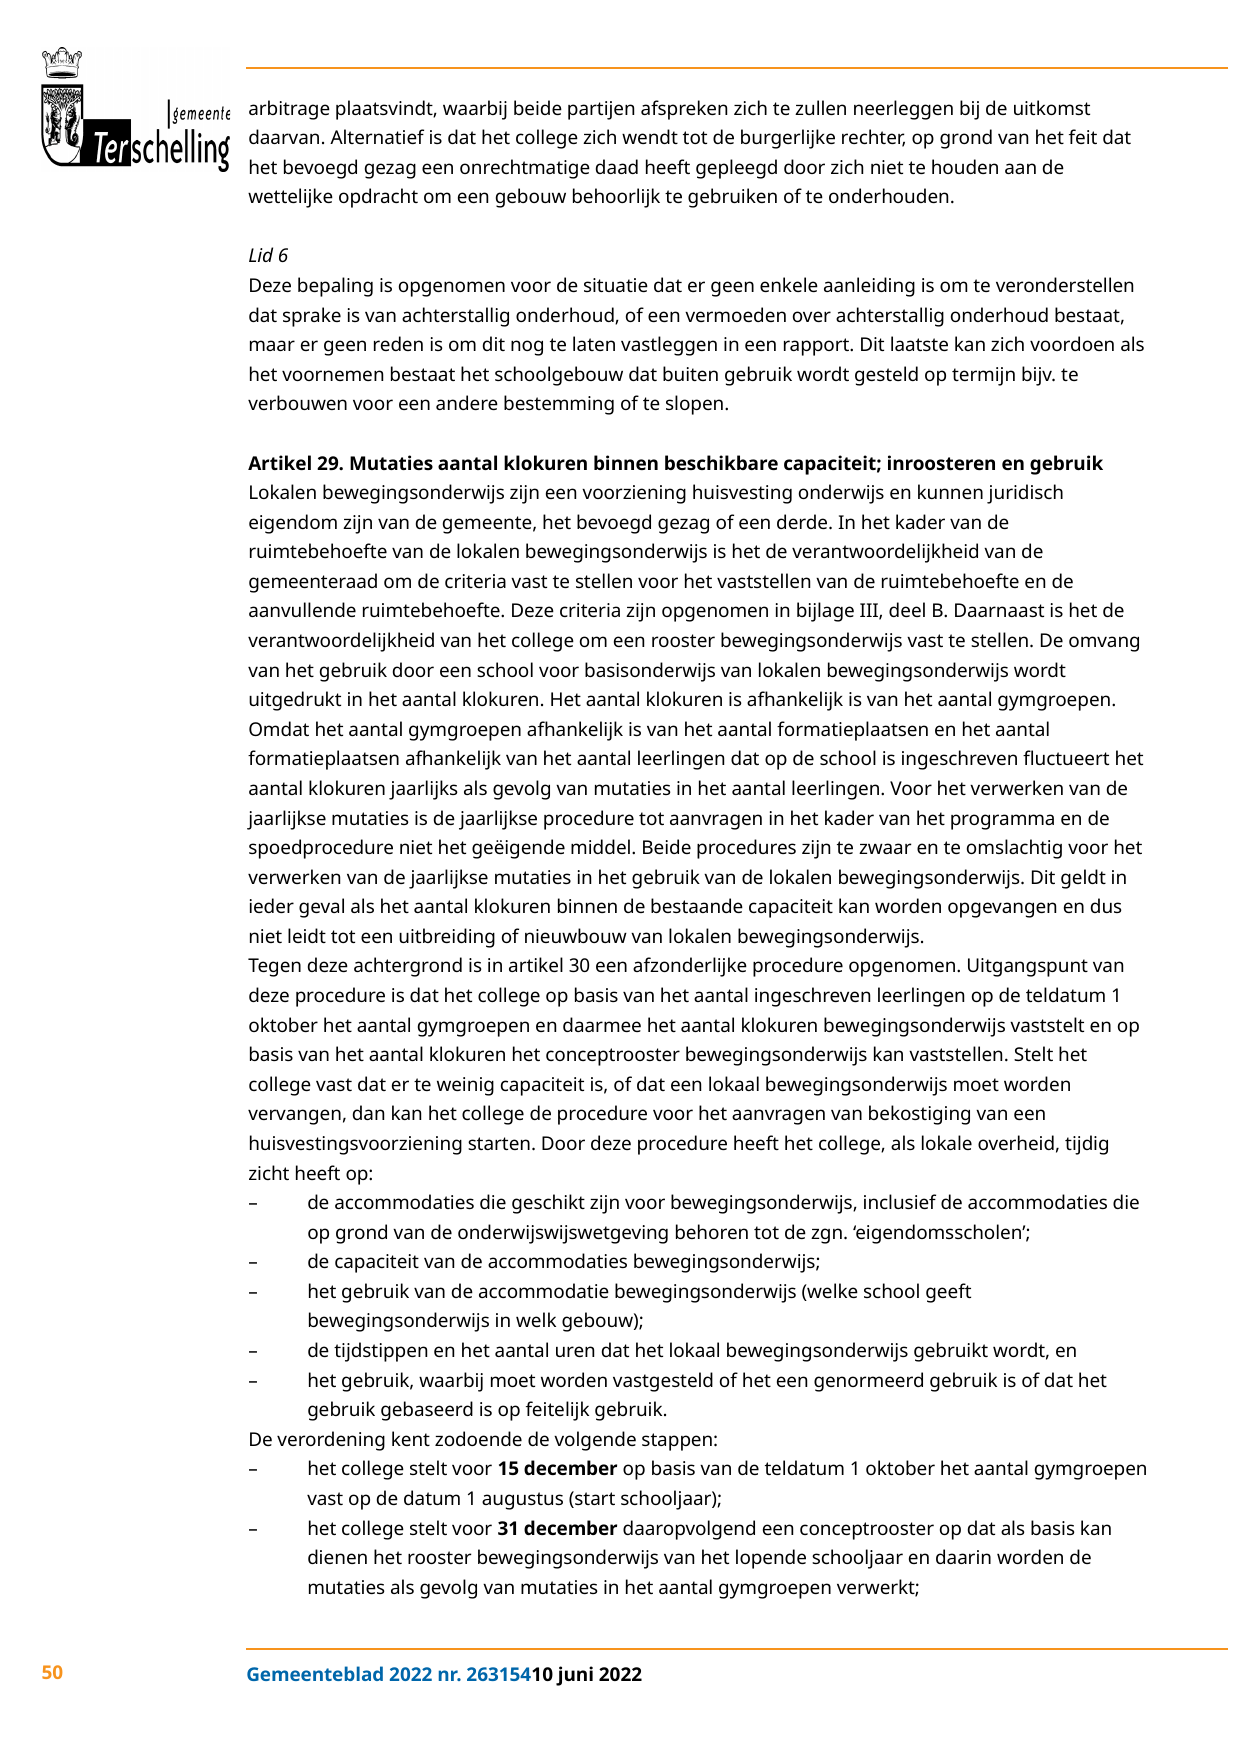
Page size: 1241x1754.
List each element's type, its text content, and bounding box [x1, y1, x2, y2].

list de tijdstippen en het aantal uren dat het lokaal bewegingsonderwijs gebruikt wordt, en [248, 1337, 1152, 1363]
text Tegen deze achtergrond is in artikel 30 een afzonderlijke procedure opgenomen. Uitgangspunt van deze procedure is dat het college op basis van het aantal ingeschreven leerlingen op de teldatum 1 oktober het aantal gymgroepen en daarmee het aantal klokuren bewegingsonderwijs vaststelt en op basis van het aantal klokuren het conceptrooster bewegingsonderwijs kan vaststellen. Stelt het college vast dat er te weinig capaciteit is, of dat een lokaal bewegingsonderwijs moet worden vervangen, dan kan het college de procedure voor het aanvragen van bekostiging van een huisvestingsvoorziening starten. Door deze procedure heeft het college, als lokale overheid, tijdig zicht heeft op: [248, 953, 1152, 1186]
text Artikel 29. Mutaties aantal klokuren binnen beschikbare capaciteit; inroosteren en gebruik [248, 450, 1152, 476]
text arbitrage plaatsvindt, waarbij beide partijen afspreken zich te zullen neerleggen bij de uitkomst daarvan. Alternatief is dat het college zich wendt tot de burgerlijke rechter, op grond van het feit dat het bevoegd gezag een onrechtmatige daad heeft gepleegd door zich niet te houden aan de wettelijke opdracht om een gebouw behoorlijk te gebruiken of te onderhouden. [248, 95, 1152, 209]
text Deze bepaling is opgenomen voor de situatie dat er geen enkele aanleiding is om te veronderstellen dat sprake is van achterstallig onderhoud, of een vermoeden over achterstallig onderhoud bestaat, maar er geen reden is om dit nog te laten vastleggen in een rapport. Dit laatste kan zich voordoen als het voornemen bestaat het schoolgebouw dat buiten gebruik wordt gesteld op termijn bijv. te verbouwen voor een andere bestemming of te slopen. [248, 272, 1152, 416]
list het college stelt voor 15 december op basis van de teldatum 1 oktober het aantal gymgroepen vast op de datum 1 augustus (start schooljaar); [248, 1456, 1152, 1511]
list het gebruik, waarbij moet worden vastgesteld of het een genormeerd gebruik is of dat het gebruik gebaseerd is op feitelijk gebruik. [248, 1367, 1152, 1422]
list het college stelt voor 31 december daaropvolgend een conceptrooster op dat als basis kan dienen het rooster bewegingsonderwijs van het lopende schooljaar en daarin worden de mutaties als gevolg van mutaties in het aantal gymgroepen verwerkt; [248, 1515, 1152, 1600]
text Lokalen bewegingsonderwijs zijn een voorziening huisvesting onderwijs en kunnen juridisch eigendom zijn van de gemeente, het bevoegd gezag of een derde. In het kader van de ruimtebehoefte van de lokalen bewegingsonderwijs is het de verantwoordelijkheid van de gemeenteraad om de criteria vast te stellen voor het vaststellen van de ruimtebehoefte en de aanvullende ruimtebehoefte. Deze criteria zijn opgenomen in bijlage III, deel B. Daarnaast is het de verantwoordelijkheid van het college om een rooster bewegingsonderwijs vast te stellen. De omvang van het gebruik door een school voor basisonderwijs van lokalen bewegingsonderwijs wordt uitgedrukt in het aantal klokuren. Het aantal klokuren is afhankelijk is van het aantal gymgroepen. Omdat het aantal gymgroepen afhankelijk is van het aantal formatieplaatsen en het aantal formatieplaatsen afhankelijk van het aantal leerlingen dat op de school is ingeschreven fluctueert het aantal klokuren jaarlijks als gevolg van mutaties in het aantal leerlingen. Voor het verwerken van de jaarlijkse mutaties is de jaarlijkse procedure tot aanvragen in het kader van het programma en de spoedprocedure niet het geëigende middel. Beide procedures zijn te zwaar en te omslachtig voor het verwerken van de jaarlijkse mutaties in het gebruik van de lokalen bewegingsonderwijs. Dit geldt in ieder geval als het aantal klokuren binnen de bestaande capaciteit kan worden opgevangen en dus niet leidt tot een uitbreiding of nieuwbouw van lokalen bewegingsonderwijs. [248, 479, 1152, 949]
picture [41, 47, 231, 172]
text Lid 6 [248, 243, 1152, 268]
list het gebruik van de accommodatie bewegingsonderwijs (welke school geeft bewegingsonderwijs in welk gebouw); [248, 1278, 1152, 1333]
list de accommodaties die geschikt zijn voor bewegingsonderwijs, inclusief de accommodaties die op grond van de onderwijswijswetgeving behoren tot de zgn. ‘eigendomsscholen’; [248, 1189, 1152, 1245]
text De verordening kent zodoende de volgende stappen: [248, 1426, 1152, 1452]
list de capaciteit van de accommodaties bewegingsonderwijs; [248, 1248, 1152, 1274]
